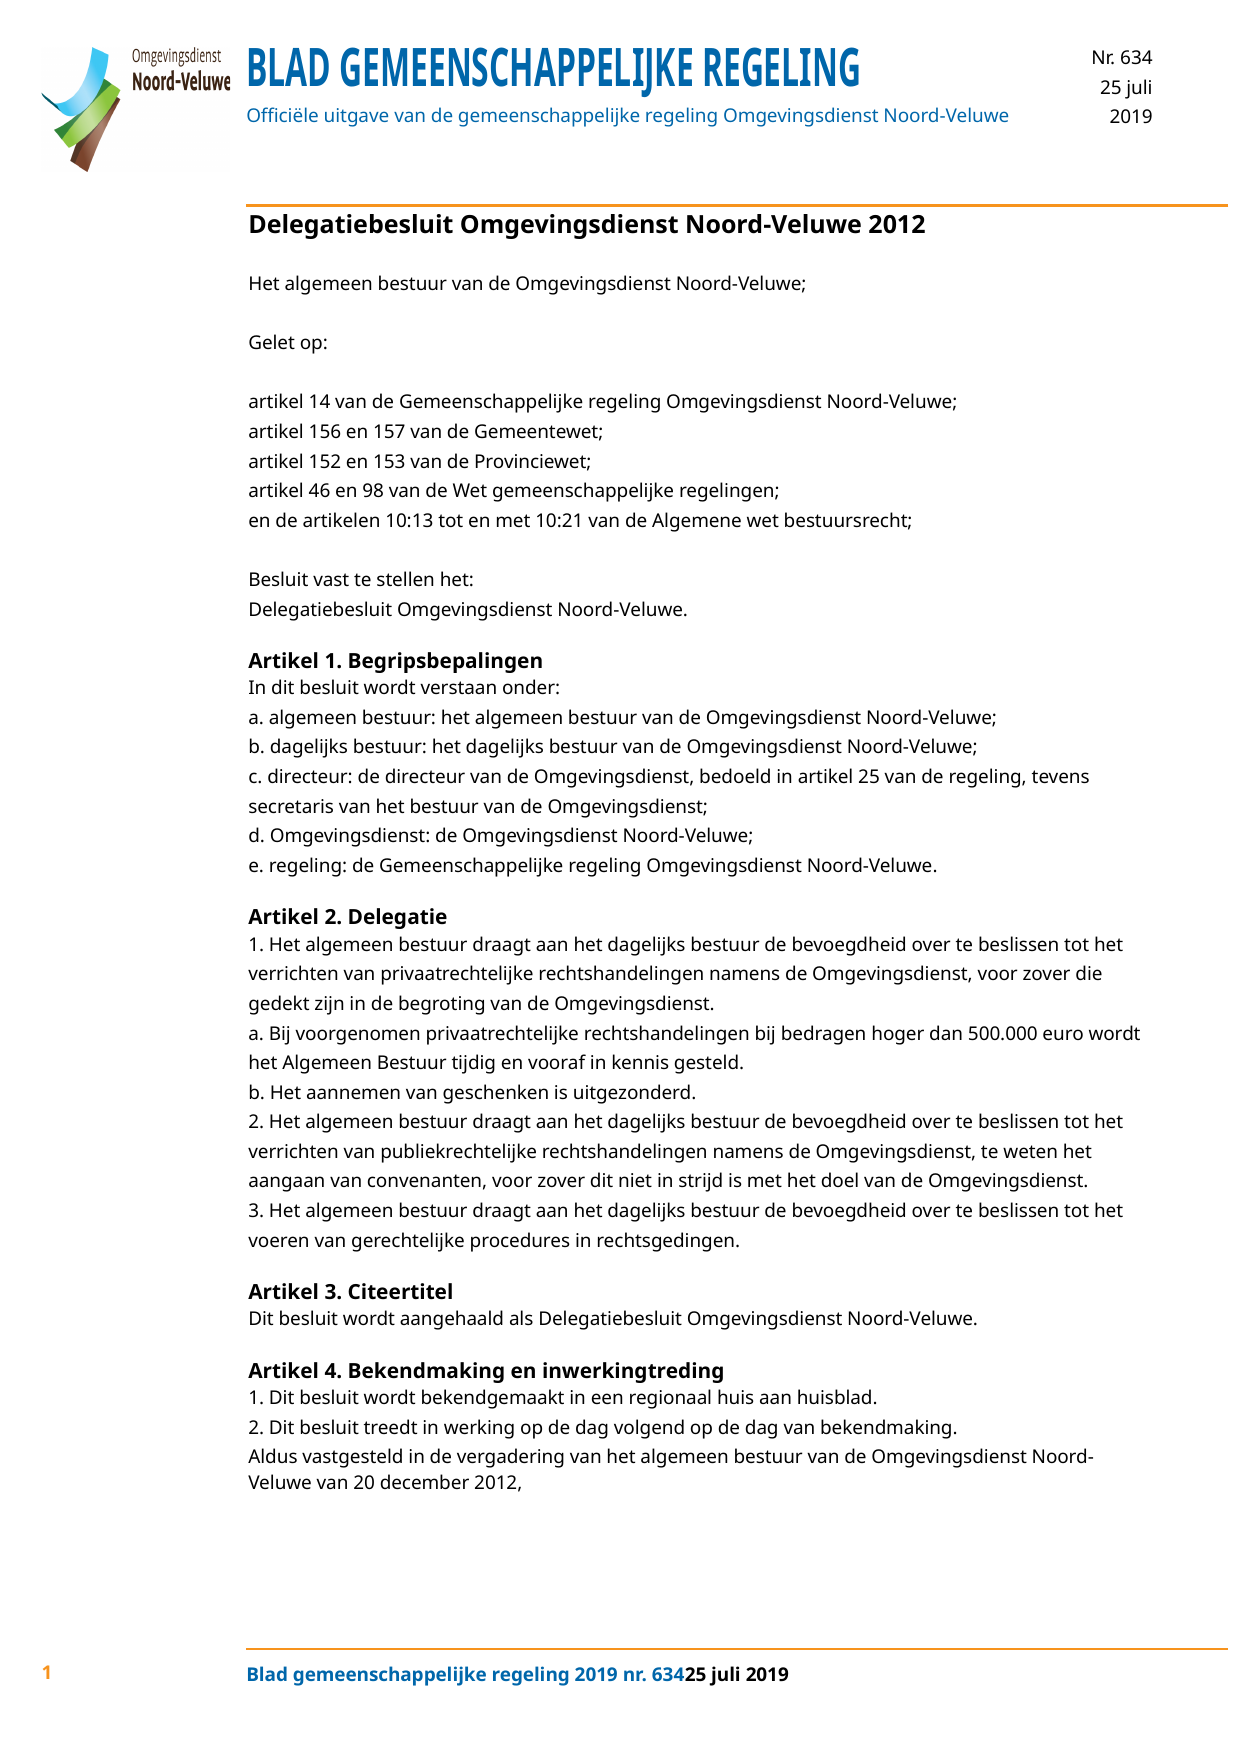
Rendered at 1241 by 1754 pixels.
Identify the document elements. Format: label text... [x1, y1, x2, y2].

text a. Bij voorgenomen privaatrechtelijke rechtshandelingen bij bedragen hoger dan 500.000 euro wordt het Algemeen Bestuur tijdig en vooraf in kennis gesteld. [248, 1020, 1152, 1075]
text en de artikelen 10:13 tot en met 10:21 van de Algemene wet bestuursrecht; [248, 507, 1152, 533]
text a. algemeen bestuur: het algemeen bestuur van de Omgevingsdienst Noord-Veluwe; [248, 704, 1152, 730]
text Artikel 1. Begripsbepalingen [248, 646, 1152, 674]
text b. Het aannemen van geschenken is uitgezonderd. [248, 1079, 1152, 1104]
text 2. Dit besluit treedt in werking op de dag volgend op de dag van bekendmaking. [248, 1414, 1152, 1440]
text Het algemeen bestuur van de Omgevingsdienst Noord-Veluwe; [248, 270, 1152, 296]
text artikel 46 en 98 van de Wet gemeenschappelijke regelingen; [248, 477, 1152, 503]
text b. dagelijks bestuur: het dagelijks bestuur van de Omgevingsdienst Noord-Veluwe; [248, 734, 1152, 759]
text d. Omgevingsdienst: de Omgevingsdienst Noord-Veluwe; [248, 822, 1152, 848]
text Delegatiebesluit Omgevingsdienst Noord-Veluwe 2012 [248, 207, 1152, 241]
text 1. Het algemeen bestuur draagt aan het dagelijks bestuur de bevoegdheid over te beslissen tot het verrichten van privaatrechtelijke rechtshandelingen namens de Omgevingsdienst, voor zover die gedekt zijn in de begroting van de Omgevingsdienst. [248, 931, 1152, 1016]
text artikel 14 van de Gemeenschappelijke regeling Omgevingsdienst Noord-Veluwe; [248, 389, 1152, 414]
text artikel 156 en 157 van de Gemeentewet; [248, 418, 1152, 444]
text Gelet op: [248, 329, 1152, 355]
text Artikel 2. Delegatie [248, 902, 1152, 931]
text Delegatiebesluit Omgevingsdienst Noord-Veluwe. [248, 596, 1152, 621]
text 1. Dit besluit wordt bekendgemaakt in een regionaal huis aan huisblad. [248, 1384, 1152, 1410]
text 3. Het algemeen bestuur draagt aan het dagelijks bestuur de bevoegdheid over te beslissen tot het voeren van gerechtelijke procedures in rechtsgedingen. [248, 1197, 1152, 1252]
text artikel 152 en 153 van de Provinciewet; [248, 448, 1152, 473]
text e. regeling: de Gemeenschappelijke regeling Omgevingsdienst Noord-Veluwe. [248, 852, 1152, 878]
text In dit besluit wordt verstaan onder: [248, 674, 1152, 700]
text Artikel 3. Citeertitel [248, 1277, 1152, 1306]
picture [41, 47, 231, 172]
text 2. Het algemeen bestuur draagt aan het dagelijks bestuur de bevoegdheid over te beslissen tot het verrichten van publiekrechtelijke rechtshandelingen namens de Omgevingsdienst, te weten het aangaan van convenanten, voor zover dit niet in strijd is met het doel van de Omgevingsdienst. [248, 1108, 1152, 1193]
text Aldus vastgesteld in de vergadering van het algemeen bestuur van de Omgevingsdienst Noord-Veluwe van 20 december 2012, [248, 1444, 1152, 1495]
text c. directeur: de directeur van de Omgevingsdienst, bedoeld in artikel 25 van de regeling, tevens secretaris van het bestuur van de Omgevingsdienst; [248, 763, 1152, 819]
text Besluit vast te stellen het: [248, 566, 1152, 592]
text Dit besluit wordt aangehaald als Delegatiebesluit Omgevingsdienst Noord-Veluwe. [248, 1306, 1152, 1331]
text Artikel 4. Bekendmaking en inwerkingtreding [248, 1356, 1152, 1384]
